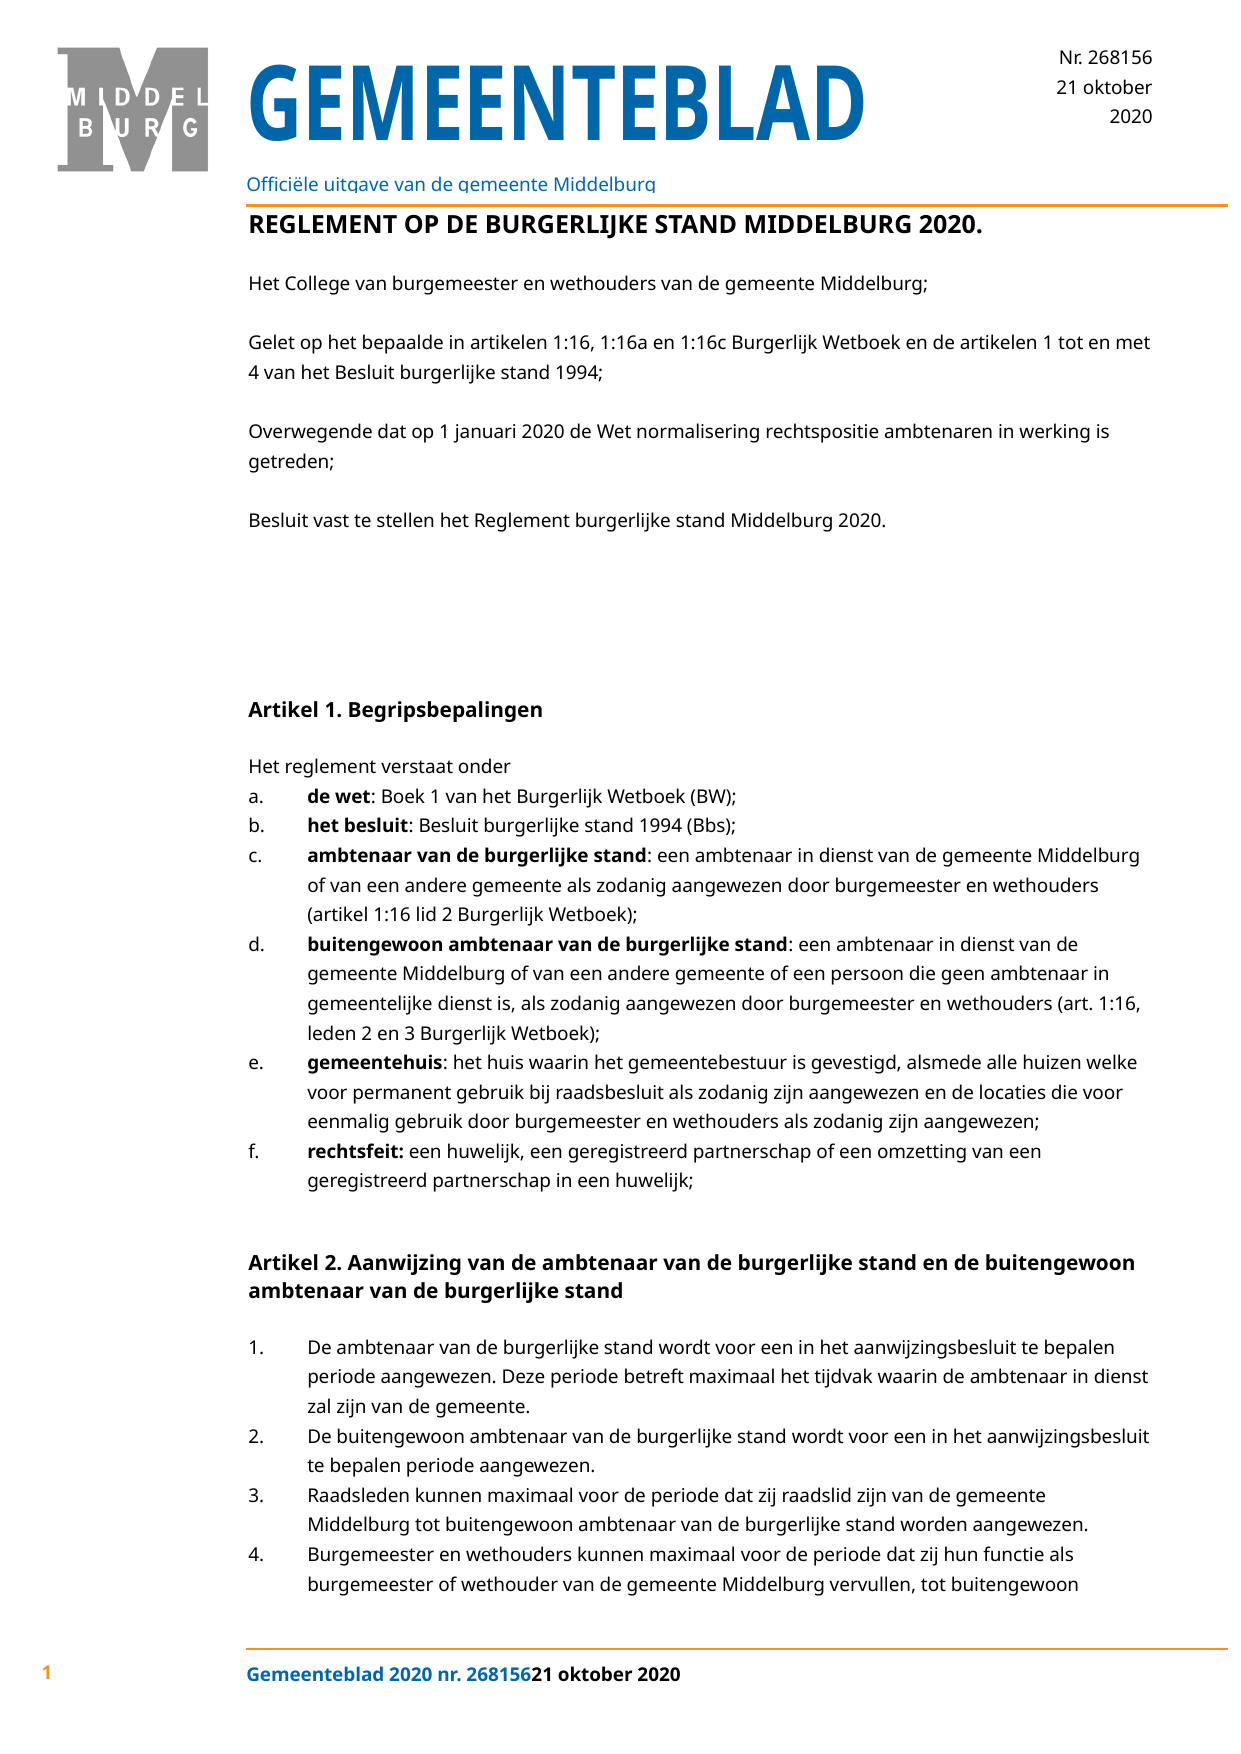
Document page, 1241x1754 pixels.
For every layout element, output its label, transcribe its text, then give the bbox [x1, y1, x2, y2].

text Overwegende dat op 1 januari 2020 de Wet normalisering rechtspositie ambtenaren in werking is getreden; [248, 418, 1152, 473]
text Gelet op het bepaalde in artikelen 1:16, 1:16a en 1:16c Burgerlijk Wetboek en de artikelen 1 tot en met 4 van het Besluit burgerlijke stand 1994; [248, 329, 1152, 385]
text Artikel 2. Aanwijzing van de ambtenaar van de burgerlijke stand en de buitengewoon ambtenaar van de burgerlijke stand [248, 1248, 1152, 1304]
list de wet: Boek 1 van het Burgerlijk Wetboek (BW); [248, 783, 1152, 809]
list Burgemeester en wethouders kunnen maximaal voor de periode dat zij hun functie als burgemeester of wethouder van de gemeente Middelburg vervullen, tot buitengewoon [248, 1541, 1152, 1596]
list ambtenaar van de burgerlijke stand: een ambtenaar in dienst van de gemeente Middelburg of van een andere gemeente als zodanig aangewezen door burgemeester en wethouders (artikel 1:16 lid 2 Burgerlijk Wetboek); [248, 842, 1152, 927]
list De buitengewoon ambtenaar van de burgerlijke stand wordt voor een in het aanwijzingsbesluit te bepalen periode aangewezen. [248, 1423, 1152, 1478]
list het besluit: Besluit burgerlijke stand 1994 (Bbs); [248, 813, 1152, 838]
text Het College van burgemeester en wethouders van de gemeente Middelburg; [248, 270, 1152, 296]
list rechtsfeit: een huwelijk, een geregistreerd partnerschap of een omzetting van een geregistreerd partnerschap in een huwelijk; [248, 1138, 1152, 1193]
text REGLEMENT OP DE BURGERLIJKE STAND MIDDELBURG 2020. [248, 207, 1152, 241]
text Het reglement verstaat onder [248, 753, 1152, 779]
text Besluit vast te stellen het Reglement burgerlijke stand Middelburg 2020. [248, 507, 1152, 533]
text Artikel 1. Begripsbepalingen [248, 695, 1152, 724]
list De ambtenaar van de burgerlijke stand wordt voor een in het aanwijzingsbesluit te bepalen periode aangewezen. Deze periode betreft maximaal het tijdvak waarin de ambtenaar in dienst zal zijn van de gemeente. [248, 1334, 1152, 1419]
list buitengewoon ambtenaar van de burgerlijke stand: een ambtenaar in dienst van de gemeente Middelburg of van een andere gemeente of een persoon die geen ambtenaar in gemeentelijke dienst is, als zodanig aangewezen door burgemeester en wethouders (art. 1:16, leden 2 en 3 Burgerlijk Wetboek); [248, 931, 1152, 1045]
list Raadsleden kunnen maximaal voor de periode dat zij raadslid zijn van de gemeente Middelburg tot buitengewoon ambtenaar van de burgerlijke stand worden aangewezen. [248, 1482, 1152, 1537]
picture [41, 47, 231, 172]
list gemeentehuis: het huis waarin het gemeentebestuur is gevestigd, alsmede alle huizen welke voor permanent gebruik bij raadsbesluit als zodanig zijn aangewezen en de locaties die voor eenmalig gebruik door burgemeester en wethouders als zodanig zijn aangewezen; [248, 1049, 1152, 1134]
